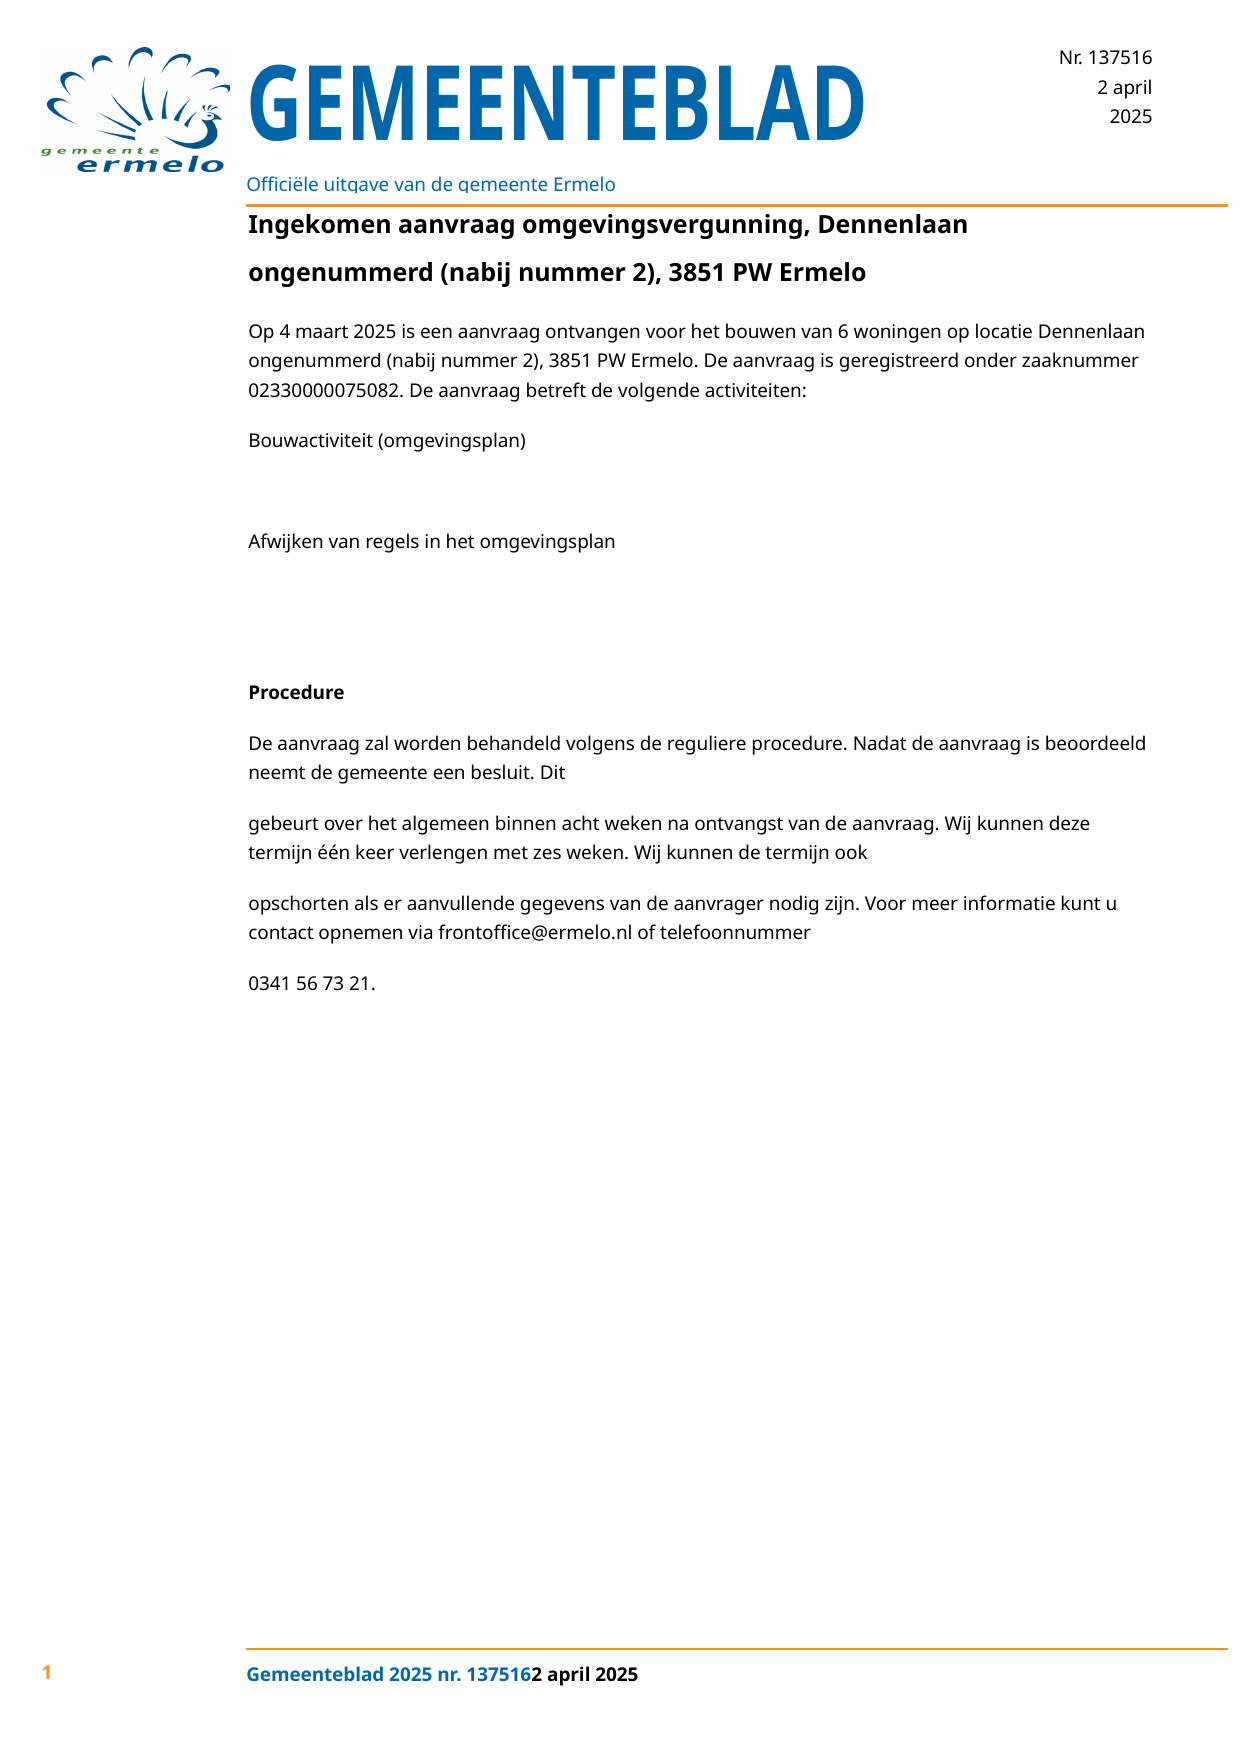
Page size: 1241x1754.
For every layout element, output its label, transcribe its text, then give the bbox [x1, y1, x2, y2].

picture [41, 47, 231, 172]
text Bouwactiviteit (omgevingsplan) [248, 427, 1152, 453]
text Op 4 maart 2025 is een aanvraag ontvangen voor het bouwen van 6 woningen op locatie Dennenlaan ongenummerd (nabij nummer 2), 3851 PW Ermelo. De aanvraag is geregistreerd onder zaaknummer 02330000075082. De aanvraag betreft de volgende activiteiten: [248, 318, 1152, 403]
text Afwijken van regels in het omgevingsplan [248, 528, 1152, 554]
text Ingekomen aanvraag omgevingsvergunning, Dennenlaan ongenummerd (nabij nummer 2), 3851 PW Ermelo [248, 207, 1152, 288]
text 0341 56 73 21. [248, 970, 1152, 996]
text De aanvraag zal worden behandeld volgens de reguliere procedure. Nadat de aanvraag is beoordeeld neemt de gemeente een besluit. Dit [248, 730, 1152, 785]
text gebeurt over het algemeen binnen acht weken na ontvangst van de aanvraag. Wij kunnen deze termijn één keer verlengen met zes weken. Wij kunnen de termijn ook [248, 810, 1152, 865]
text Procedure [248, 679, 1152, 705]
text opschorten als er aanvullende gegevens van de aanvrager nodig zijn. Voor meer informatie kunt u contact opnemen via frontoffice@ermelo.nl of telefoonnummer [248, 890, 1152, 945]
